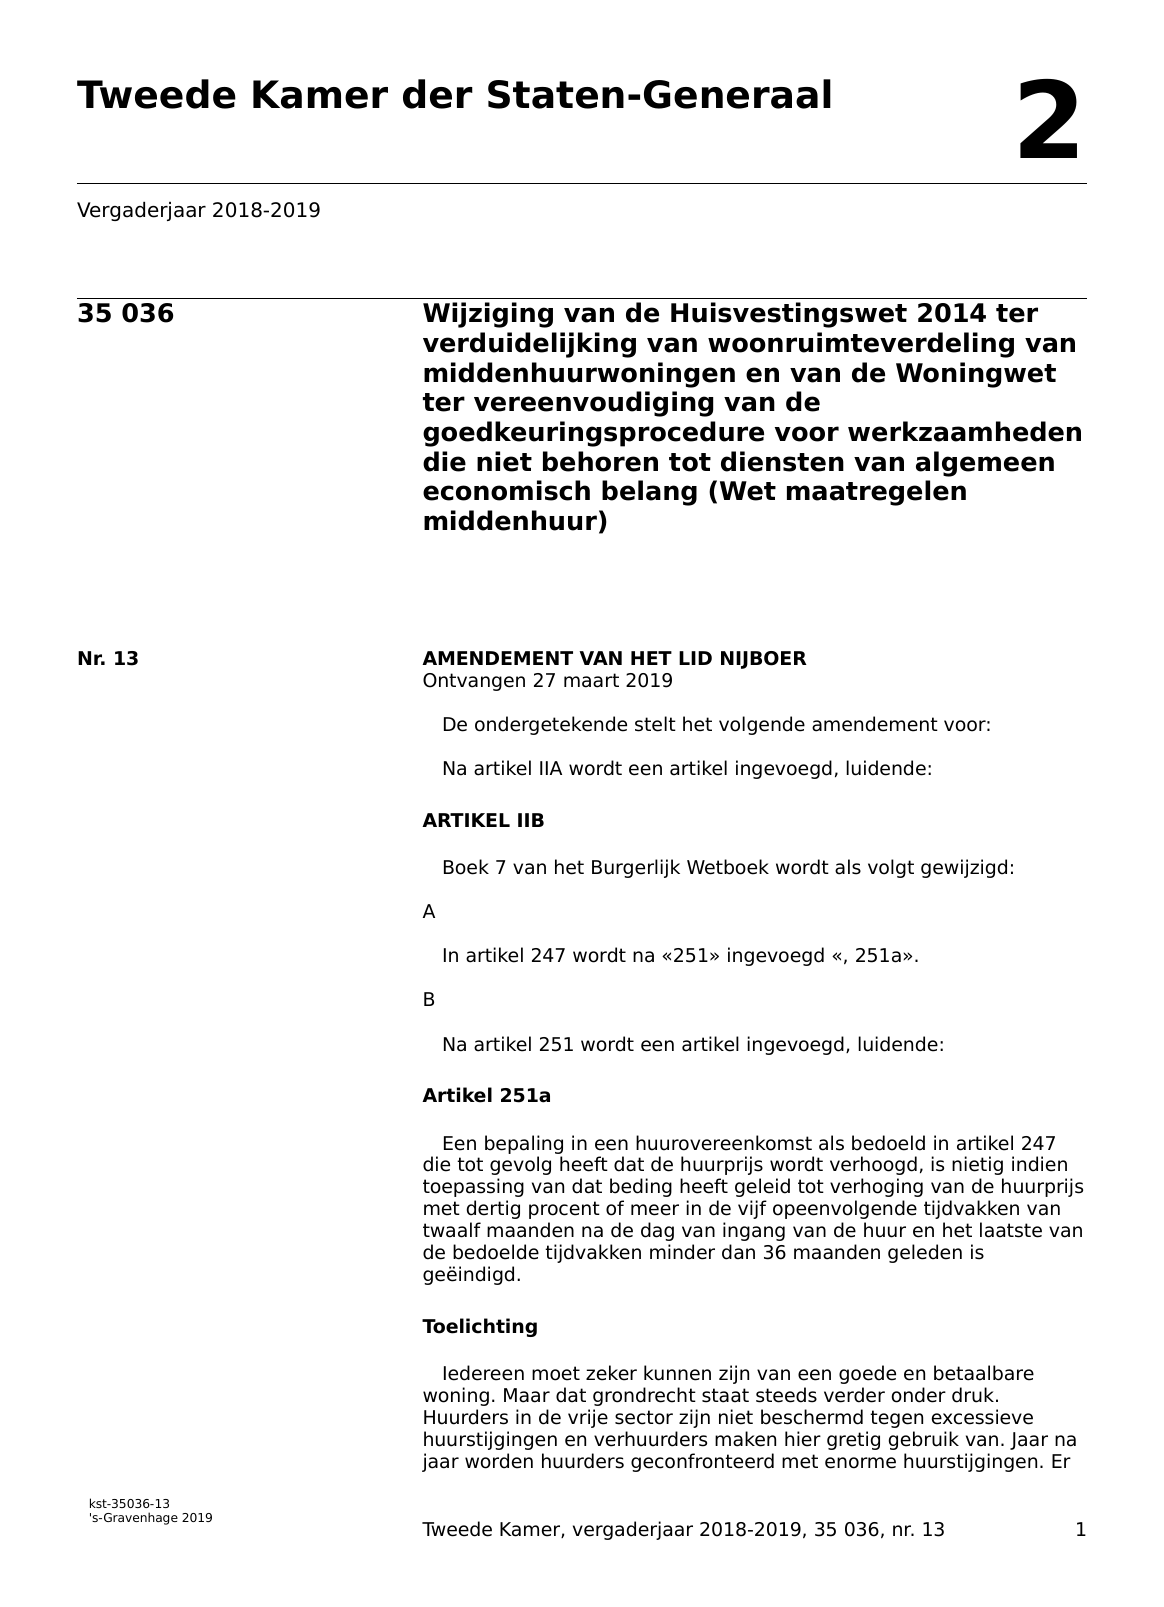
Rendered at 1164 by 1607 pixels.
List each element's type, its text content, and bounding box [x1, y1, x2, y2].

table_header 2 [886, 59, 1087, 183]
table_header Tweede Kamer der Staten-Generaal [77, 59, 886, 183]
subtitle 35 036 Wijziging van de Huisvestingswet 2014 ter verduidelijking van woonruimteverdeling van middenhuurwoningen en van de Woningwet ter vereenvoudiging van de goedkeuringsprocedure voor werkzaamheden die niet behoren tot diensten van algemeen economisch belang (Wet maatregelen middenhuur) [77, 299, 1087, 536]
text Boek 7 van het Burgerlijk Wetboek wordt als volgt gewijzigd: [422, 857, 1087, 879]
text A [422, 901, 1087, 923]
subtitle Toelichting [422, 1316, 1087, 1338]
text Na artikel IIA wordt een artikel ingevoegd, luidende: [422, 758, 1087, 780]
subtitle Nr. 13 AMENDEMENT VAN HET LID NIJBOER [77, 647, 1087, 669]
text Ontvangen 27 maart 2019 [422, 669, 1087, 691]
table_cell Vergaderjaar 2018-2019 [77, 184, 1087, 298]
text Een bepaling in een huurovereenkomst als bedoeld in artikel 247 die tot gevolg heeft dat de huurprijs wordt verhoogd, is nietig indien toepassing van dat beding heeft geleid tot verhoging van de huurprijs met dertig procent of meer in de vijf opeenvolgende tijdvakken van twaalf maanden na de dag van ingang van de huur en het laatste van de bedoelde tijdvakken minder dan 36 maanden geleden is geëindigd. [422, 1132, 1087, 1286]
text Iedereen moet zeker kunnen zijn van een goede en betaalbare woning. Maar dat grondrecht staat steeds verder onder druk. Huurders in de vrije sector zijn niet beschermd tegen excessieve huurstijgingen en verhuurders maken hier gretig gebruik van. Jaar na jaar worden huurders geconfronteerd met enorme huurstijgingen. Er [422, 1363, 1087, 1473]
text kst-35036-13 [88, 1497, 323, 1511]
text Na artikel 251 wordt een artikel ingevoegd, luidende: [422, 1033, 1087, 1055]
text In artikel 247 wordt na «251» ingevoegd «, 251a». [422, 945, 1087, 967]
text 's-Gravenhage 2019 [88, 1511, 323, 1525]
subtitle Artikel 251a [422, 1085, 1087, 1107]
text De ondergetekende stelt het volgende amendement voor: [422, 714, 1087, 736]
text B [422, 989, 1087, 1011]
subtitle ARTIKEL IIB [422, 810, 1087, 832]
